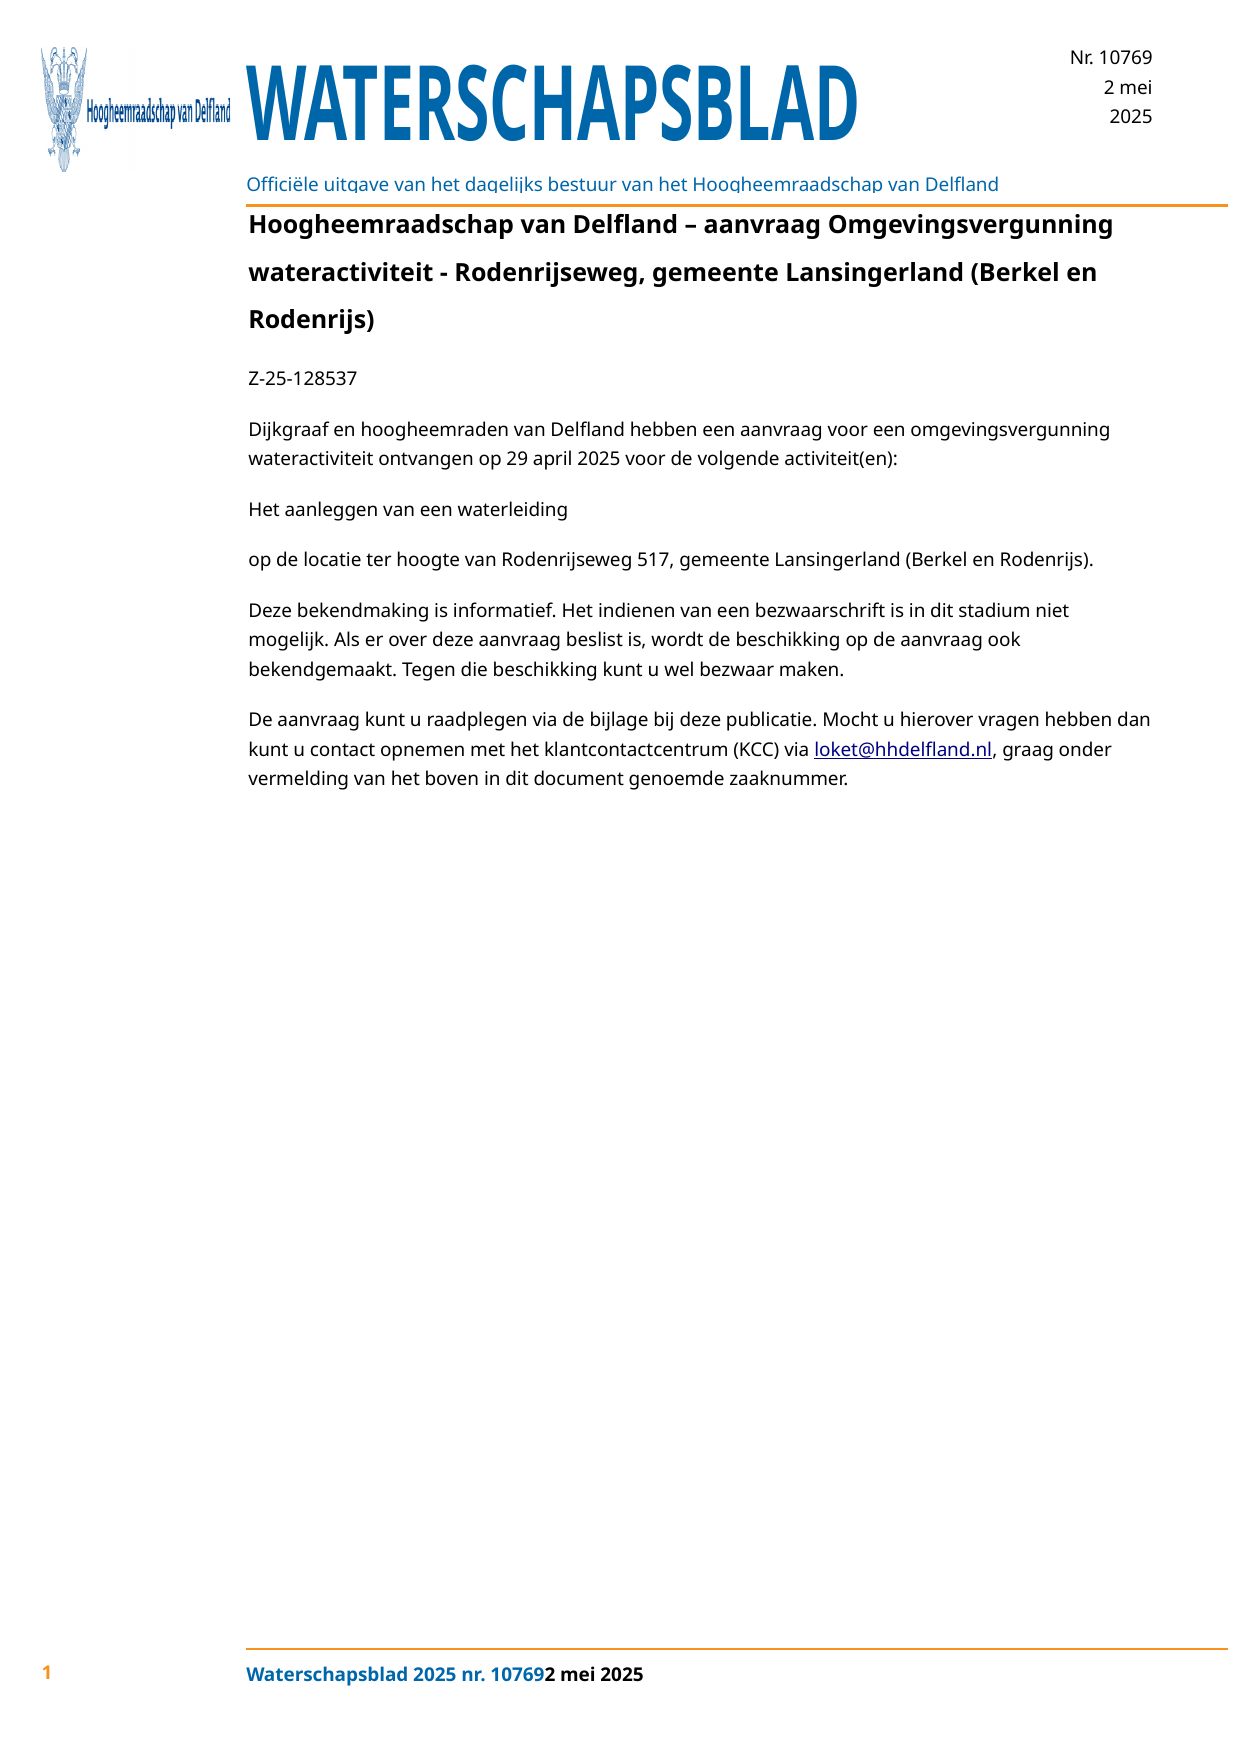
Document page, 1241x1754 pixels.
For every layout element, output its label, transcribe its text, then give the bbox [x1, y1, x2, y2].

text De aanvraag kunt u raadplegen via de bijlage bij deze publicatie. Mocht u hierover vragen hebben dan kunt u contact opnemen met het klantcontactcentrum (KCC) via loket@hhdelfland.nl, graag onder vermelding van het boven in dit document genoemde zaaknummer. [248, 706, 1152, 791]
picture [41, 47, 231, 172]
text op de locatie ter hoogte van Rodenrijseweg 517, gemeente Lansingerland (Berkel en Rodenrijs). [248, 546, 1152, 572]
text Deze bekendmaking is informatief. Het indienen van een bezwaarschrift is in dit stadium niet mogelijk. Als er over deze aanvraag beslist is, wordt de beschikking op de aanvraag ook bekendgemaakt. Tegen die beschikking kunt u wel bezwaar maken. [248, 597, 1152, 682]
text Hoogheemraadschap van Delfland – aanvraag Omgevingsvergunning wateractiviteit - Rodenrijseweg, gemeente Lansingerland (Berkel en Rodenrijs) [248, 207, 1152, 336]
text Z-25-128537 [248, 366, 1152, 391]
text Dijkgraaf en hoogheemraden van Delfland hebben een aanvraag voor een omgevingsvergunning wateractiviteit ontvangen op 29 april 2025 voor de volgende activiteit(en): [248, 416, 1152, 471]
text Het aanleggen van een waterleiding [248, 496, 1152, 522]
